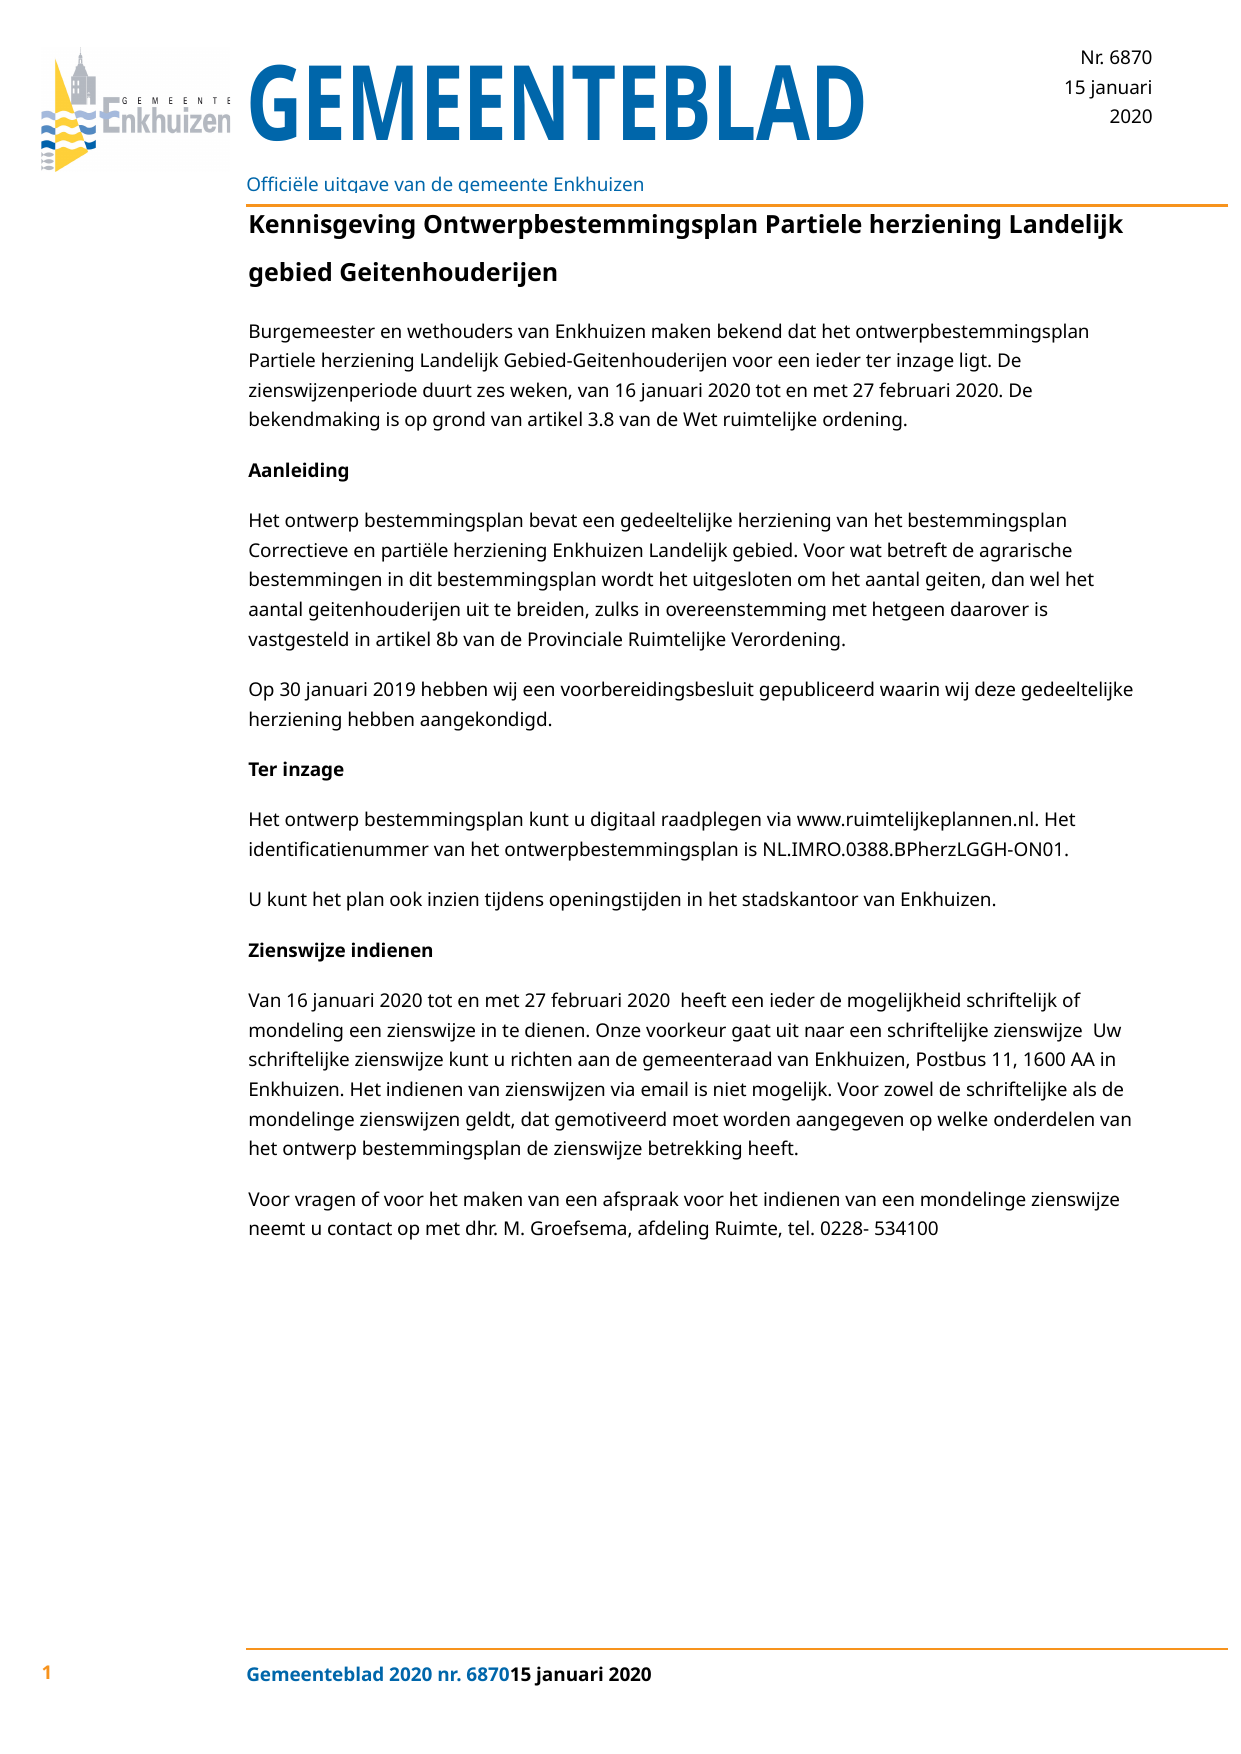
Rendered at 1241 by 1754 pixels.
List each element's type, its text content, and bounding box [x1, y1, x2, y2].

text Het ontwerp bestemmingsplan kunt u digitaal raadplegen via www.ruimtelijkeplannen.nl. Het identificatienummer van het ontwerpbestemmingsplan is NL.IMRO.0388.BPherzLGGH-ON01. [248, 807, 1152, 862]
text Kennisgeving Ontwerpbestemmingsplan Partiele herziening Landelijk gebied Geitenhouderijen [248, 207, 1152, 288]
text Voor vragen of voor het maken van een afspraak voor het indienen van een mondelinge zienswijze neemt u contact op met dhr. M. Groefsema, afdeling Ruimte, tel. 0228- 534100 [248, 1186, 1152, 1241]
text Op 30 januari 2019 hebben wij een voorbereidingsbesluit gepubliceerd waarin wij deze gedeeltelijke herziening hebben aangekondigd. [248, 676, 1152, 732]
text Het ontwerp bestemmingsplan bevat een gedeeltelijke herziening van het bestemmingsplan Correctieve en partiële herziening Enkhuizen Landelijk gebied. Voor wat betreft de agrarische bestemmingen in dit bestemmingsplan wordt het uitgesloten om het aantal geiten, dan wel het aantal geitenhouderijen uit te breiden, zulks in overeenstemming met hetgeen daarover is vastgesteld in artikel 8b van de Provinciale Ruimtelijke Verordening. [248, 507, 1152, 652]
text Burgemeester en wethouders van Enkhuizen maken bekend dat het ontwerpbestemmingsplan Partiele herziening Landelijk Gebied-Geitenhouderijen voor een ieder ter inzage ligt. De zienswijzenperiode duurt zes weken, van 16 januari 2020 tot en met 27 februari 2020. De bekendmaking is op grond van artikel 3.8 van de Wet ruimtelijke ordening. [248, 318, 1152, 432]
text Van 16 januari 2020 tot en met 27 februari 2020 heeft een ieder de mogelijkheid schriftelijk of mondeling een zienswijze in te dienen. Onze voorkeur gaat uit naar een schriftelijke zienswijze Uw schriftelijke zienswijze kunt u richten aan de gemeenteraad van Enkhuizen, Postbus 11, 1600 AA in Enkhuizen. Het indienen van zienswijzen via email is niet mogelijk. Voor zowel de schriftelijke als de mondelinge zienswijzen geldt, dat gemotiveerd moet worden aangegeven op welke onderdelen van het ontwerp bestemmingsplan de zienswijze betrekking heeft. [248, 987, 1152, 1161]
picture [41, 47, 231, 172]
text Ter inzage [248, 756, 1152, 782]
text Aanleiding [248, 457, 1152, 483]
text Zienswijze indienen [248, 937, 1152, 963]
text U kunt het plan ook inzien tijdens openingstijden in het stadskantoor van Enkhuizen. [248, 887, 1152, 912]
